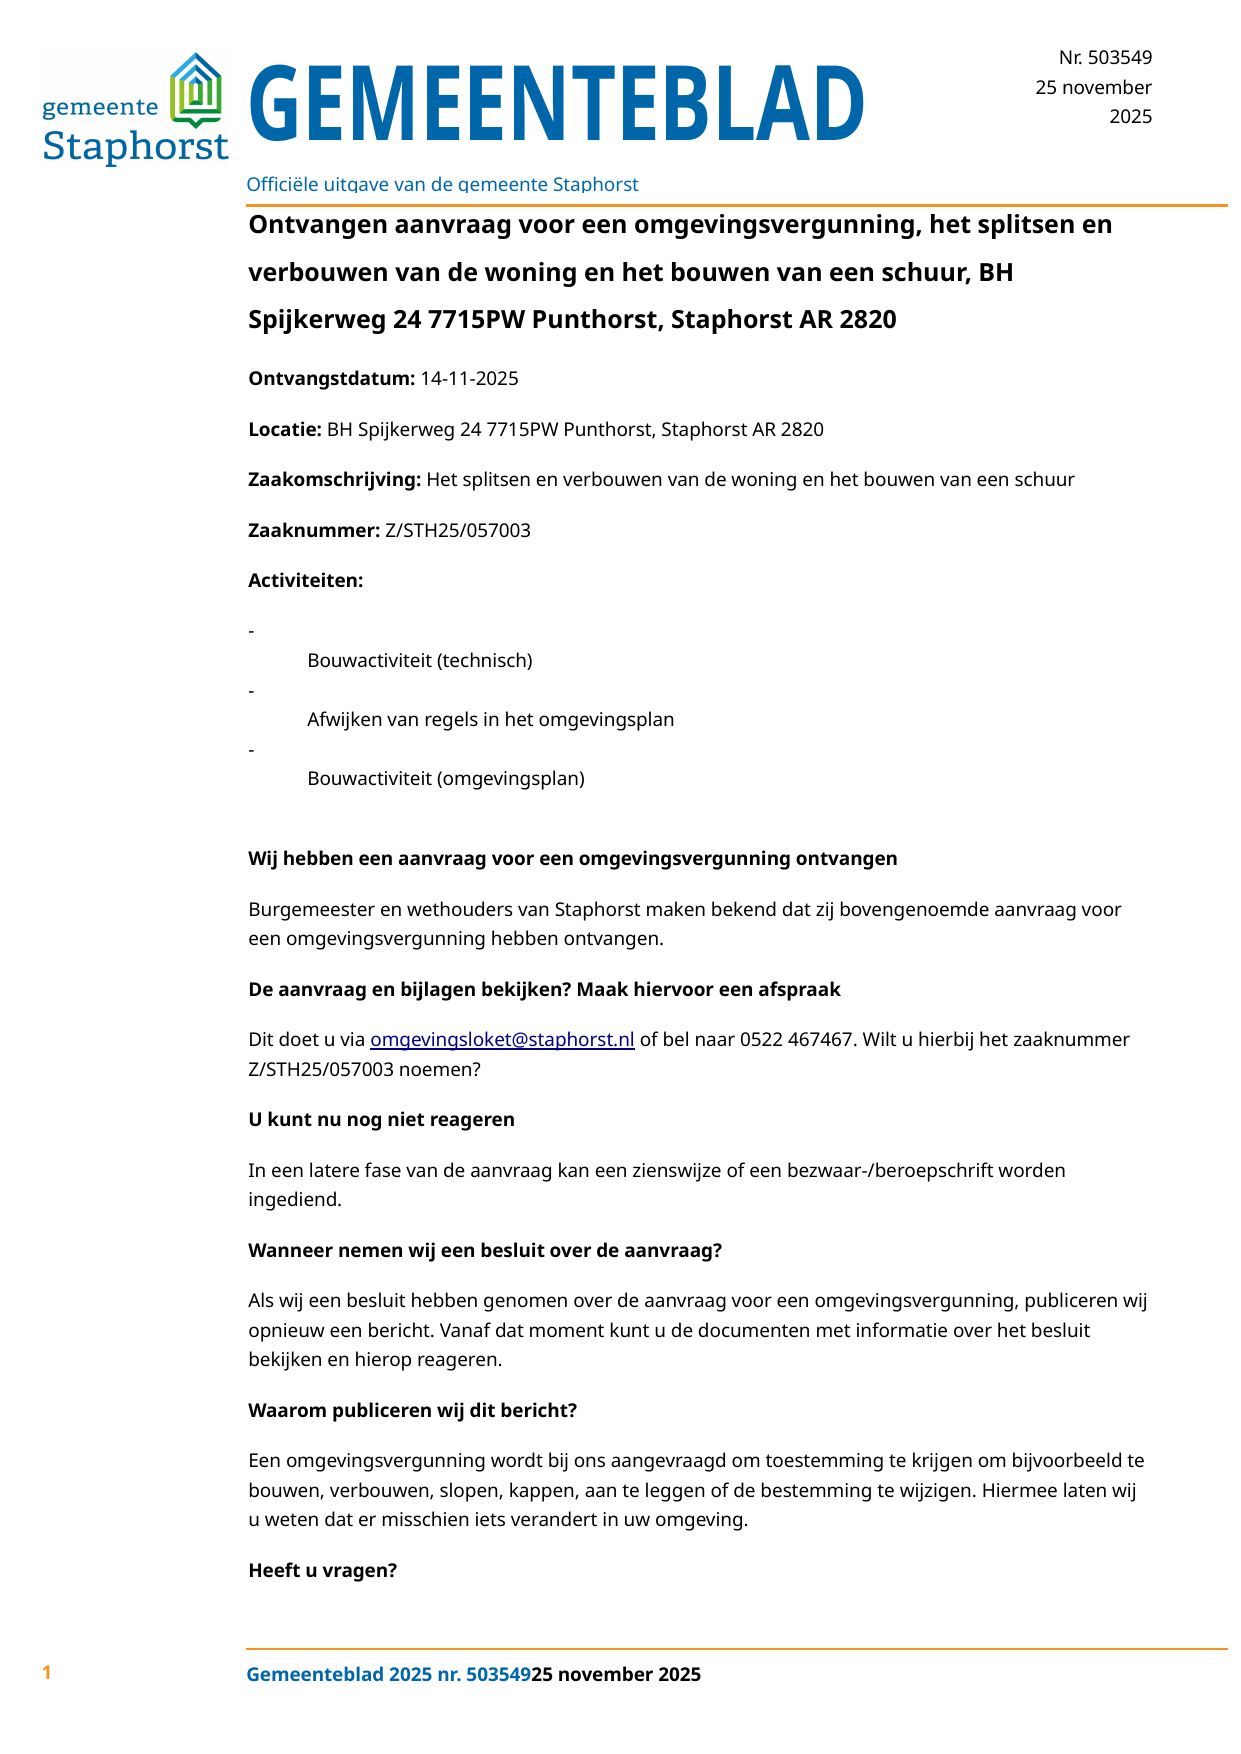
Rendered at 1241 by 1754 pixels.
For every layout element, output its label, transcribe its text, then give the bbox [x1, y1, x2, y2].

text Heeft u vragen? [248, 1557, 1152, 1582]
text Wij hebben een aanvraag voor een omgevingsvergunning ontvangen [248, 846, 1152, 871]
text In een latere fase van de aanvraag kan een zienswijze of een bezwaar-/beroepschrift worden ingediend. [248, 1157, 1152, 1212]
text Zaakomschrijving: Het splitsen en verbouwen van de woning en het bouwen van een schuur [248, 466, 1152, 492]
picture [41, 47, 231, 172]
text U kunt nu nog niet reageren [248, 1106, 1152, 1132]
text Ontvangstdatum: 14-11-2025 [248, 366, 1152, 391]
text Waarom publiceren wij dit bericht? [248, 1397, 1152, 1422]
text Een omgevingsvergunning wordt bij ons aangevraagd om toestemming te krijgen om bijvoorbeeld te bouwen, verbouwen, slopen, kappen, aan te leggen of de bestemming te wijzigen. Hiermee laten wij u weten dat er misschien iets verandert in uw omgeving. [248, 1447, 1152, 1532]
text Burgemeester en wethouders van Staphorst maken bekend dat zij bovengenoemde aanvraag voor een omgevingsvergunning hebben ontvangen. [248, 896, 1152, 951]
text Wanneer nemen wij een besluit over de aanvraag? [248, 1237, 1152, 1262]
list Bouwactiviteit (omgevingsplan) [248, 766, 1152, 791]
text Zaaknummer: Z/STH25/057003 [248, 517, 1152, 542]
text De aanvraag en bijlagen bekijken? Maak hiervoor een afspraak [248, 976, 1152, 1002]
text Locatie: BH Spijkerweg 24 7715PW Punthorst, Staphorst AR 2820 [248, 416, 1152, 442]
text Ontvangen aanvraag voor een omgevingsvergunning, het splitsen en verbouwen van de woning en het bouwen van een schuur, BH Spijkerweg 24 7715PW Punthorst, Staphorst AR 2820 [248, 207, 1152, 336]
text Als wij een besluit hebben genomen over de aanvraag voor een omgevingsvergunning, publiceren wij opnieuw een bericht. Vanaf dat moment kunt u de documenten met informatie over het besluit bekijken en hierop reageren. [248, 1287, 1152, 1372]
list Afwijken van regels in het omgevingsplan [248, 706, 1152, 732]
text Activiteiten: [248, 567, 1152, 593]
text Dit doet u via omgevingsloket@staphorst.nl of bel naar 0522 467467. Wilt u hierbij het zaaknummer Z/STH25/057003 noemen? [248, 1026, 1152, 1082]
list Bouwactiviteit (technisch) [248, 647, 1152, 673]
